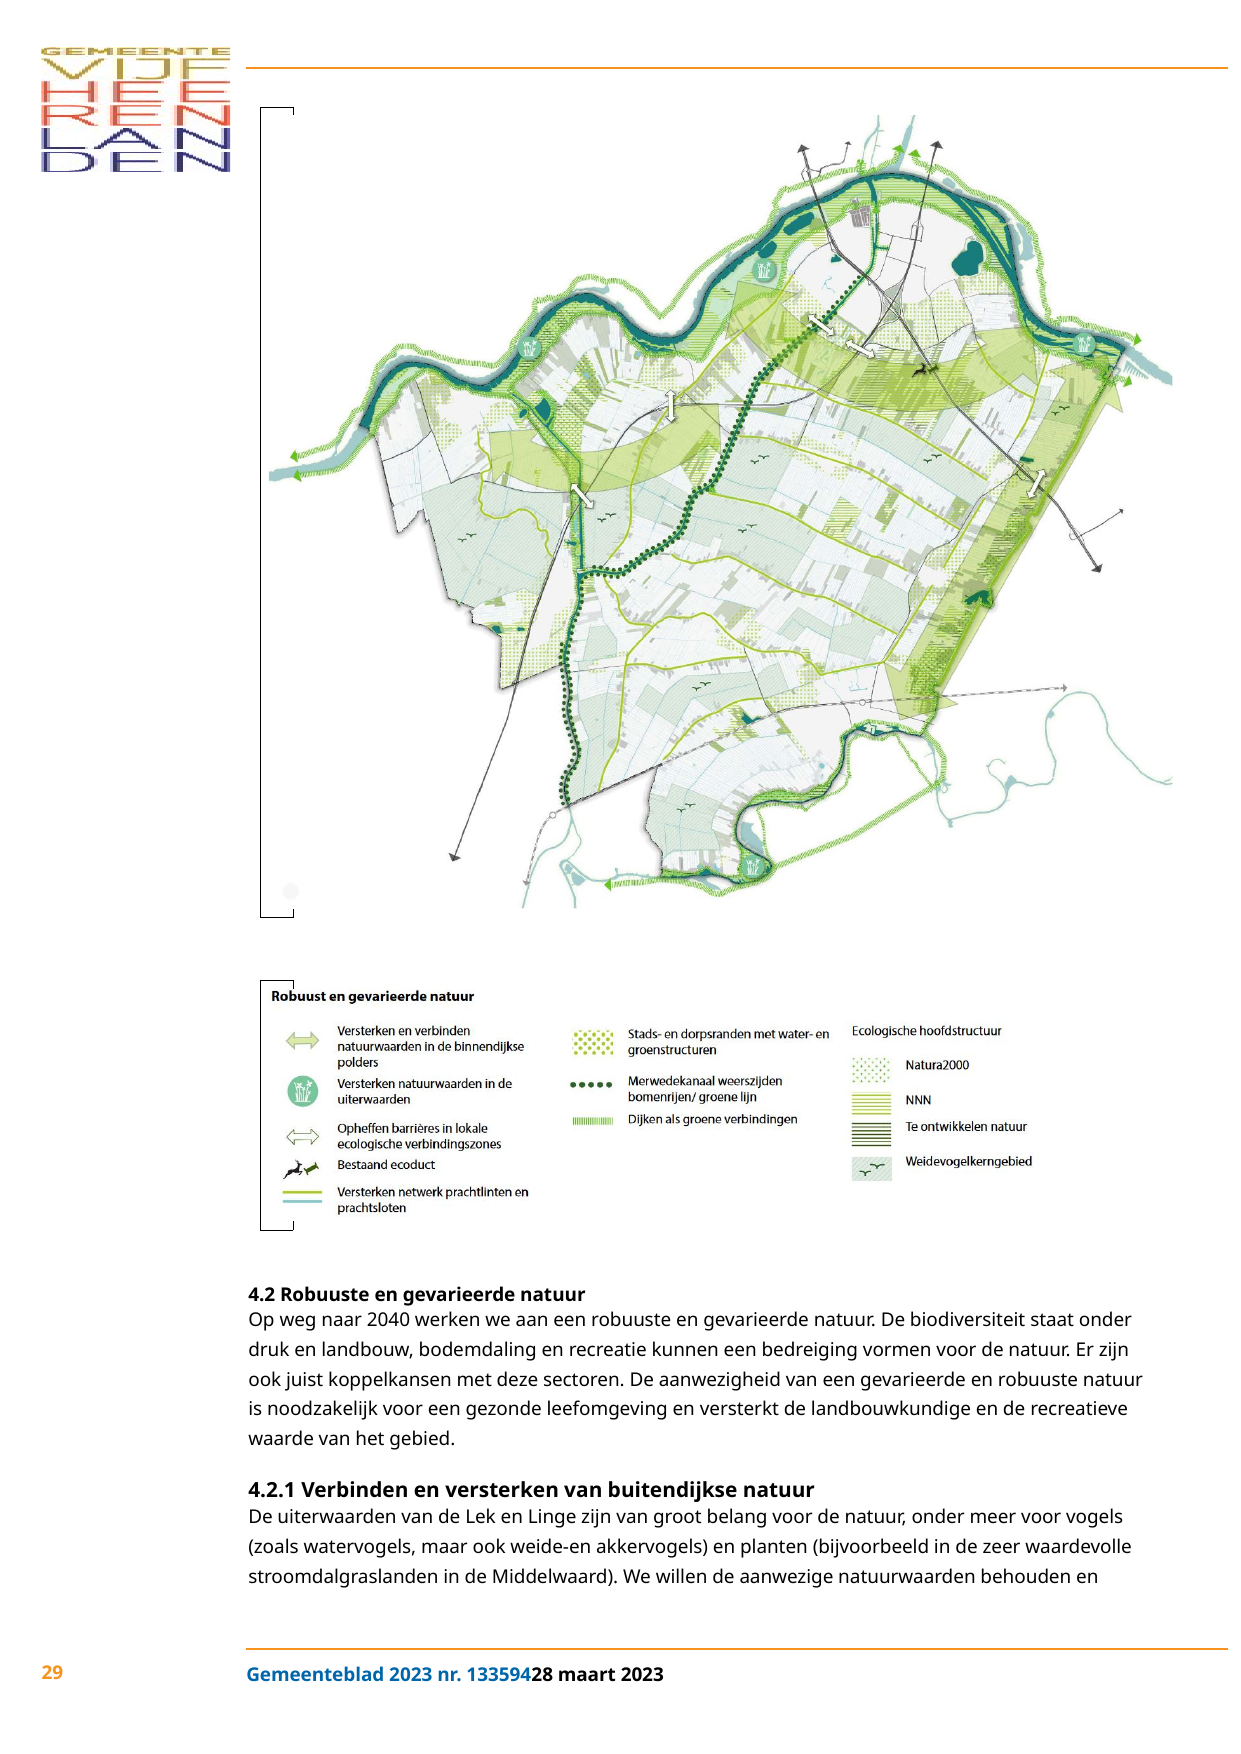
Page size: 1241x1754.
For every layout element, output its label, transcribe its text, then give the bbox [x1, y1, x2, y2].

picture [268, 115, 1173, 909]
text 4.2 Robuuste en gevarieerde natuur [248, 1281, 1152, 1307]
text 4.2.1 Verbinden en versterken van buitendijkse natuur [248, 1475, 1152, 1504]
picture [41, 47, 231, 172]
picture [268, 989, 1173, 1221]
text De uiterwaarden van de Lek en Linge zijn van groot belang voor de natuur, onder meer voor vogels (zoals watervogels, maar ook weide-en akkervogels) en planten (bijvoorbeeld in de zeer waardevolle stroomdalgraslanden in de Middelwaard). We willen de aanwezige natuurwaarden behouden en [248, 1504, 1152, 1589]
text Op weg naar 2040 werken we aan een robuuste en gevarieerde natuur. De biodiversiteit staat onder druk en landbouw, bodemdaling en recreatie kunnen een bedreiging vormen voor de natuur. Er zijn ook juist koppelkansen met deze sectoren. De aanwezigheid van een gevarieerde en robuuste natuur is noodzakelijk voor een gezonde leefomgeving en versterkt de landbouwkundige en de recreatieve waarde van het gebied. [248, 1307, 1152, 1451]
